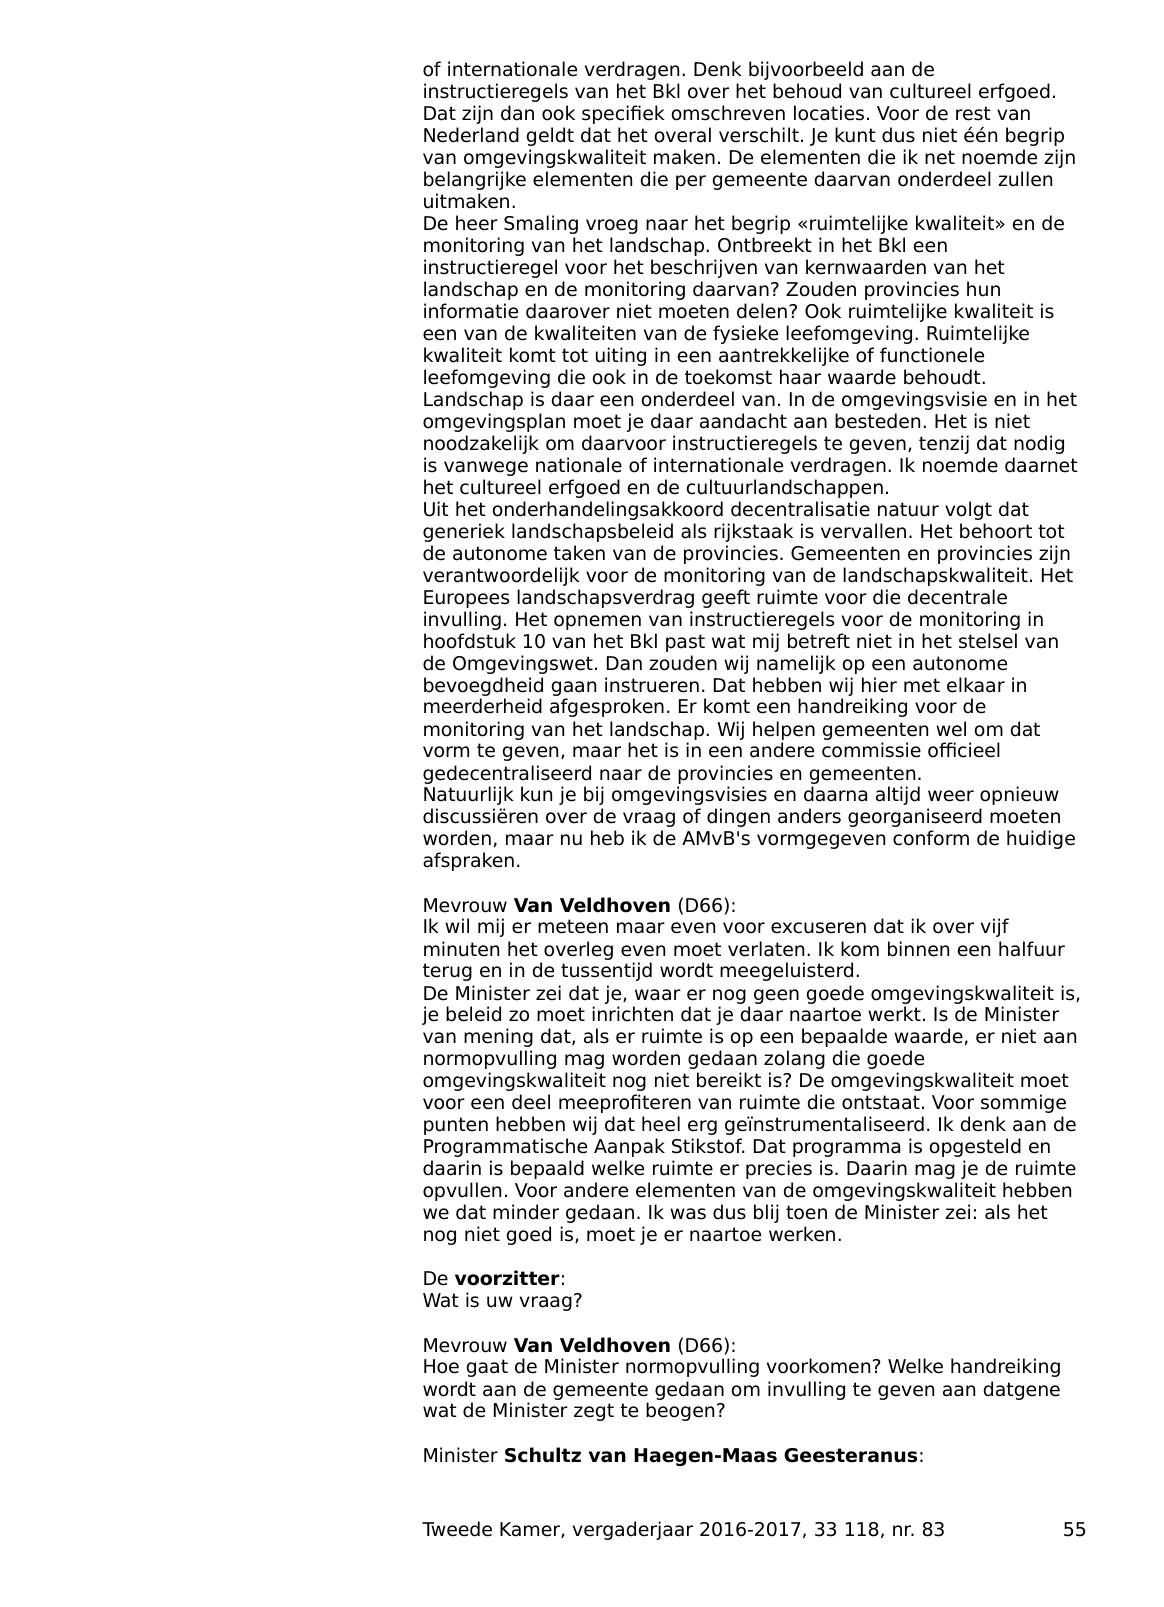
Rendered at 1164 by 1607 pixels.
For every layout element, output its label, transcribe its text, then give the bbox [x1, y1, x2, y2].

text De voorzitter: [422, 1268, 1087, 1290]
text Ik wil mij er meteen maar even voor excuseren dat ik over vijf minuten het overleg even moet verlaten. Ik kom binnen een halfuur terug en in de tussentijd wordt meegeluisterd. [422, 916, 1087, 982]
text Uit het onderhandelingsakkoord decentralisatie natuur volgt dat generiek landschapsbeleid als rijkstaak is vervallen. Het behoort tot de autonome taken van de provincies. Gemeenten en provincies zijn verantwoordelijk voor de monitoring van de landschapskwaliteit. Het Europees landschapsverdrag geeft ruimte voor die decentrale invulling. Het opnemen van instructieregels voor de monitoring in hoofdstuk 10 van het Bkl past wat mij betreft niet in het stelsel van de Omgevingswet. Dan zouden wij namelijk op een autonome bevoegdheid gaan instrueren. Dat hebben wij hier met elkaar in meerderheid afgesproken. Er komt een handreiking voor de monitoring van het landschap. Wij helpen gemeenten wel om dat vorm te geven, maar het is in een andere commissie officieel gedecentraliseerd naar de provincies en gemeenten. [422, 499, 1087, 784]
text Wat is uw vraag? [422, 1290, 1087, 1312]
text Mevrouw Van Veldhoven (D66): [422, 894, 1087, 916]
text De heer Smaling vroeg naar het begrip «ruimtelijke kwaliteit» en de monitoring van het landschap. Ontbreekt in het Bkl een instructieregel voor het beschrijven van kernwaarden van het landschap en de monitoring daarvan? Zouden provincies hun informatie daarover niet moeten delen? Ook ruimtelijke kwaliteit is een van de kwaliteiten van de fysieke leefomgeving. Ruimtelijke kwaliteit komt tot uiting in een aantrekkelijke of functionele leefomgeving die ook in de toekomst haar waarde behoudt. Landschap is daar een onderdeel van. In de omgevingsvisie en in het omgevingsplan moet je daar aandacht aan besteden. Het is niet noodzakelijk om daarvoor instructieregels te geven, tenzij dat nodig is vanwege nationale of internationale verdragen. Ik noemde daarnet het cultureel erfgoed en de cultuurlandschappen. [422, 213, 1087, 499]
text of internationale verdragen. Denk bijvoorbeeld aan de instructieregels van het Bkl over het behoud van cultureel erfgoed. Dat zijn dan ook specifiek omschreven locaties. Voor de rest van Nederland geldt dat het overal verschilt. Je kunt dus niet één begrip van omgevingskwaliteit maken. De elementen die ik net noemde zijn belangrijke elementen die per gemeente daarvan onderdeel zullen uitmaken. [422, 59, 1087, 213]
text Natuurlijk kun je bij omgevingsvisies en daarna altijd weer opnieuw discussiëren over de vraag of dingen anders georganiseerd moeten worden, maar nu heb ik de AMvB's vormgegeven conform de huidige afspraken. [422, 784, 1087, 872]
text Minister Schultz van Haegen-Maas Geesteranus: [422, 1444, 1087, 1467]
text Mevrouw Van Veldhoven (D66): [422, 1334, 1087, 1356]
text Hoe gaat de Minister normopvulling voorkomen? Welke handreiking wordt aan de gemeente gedaan om invulling te geven aan datgene wat de Minister zegt te beogen? [422, 1356, 1087, 1422]
text De Minister zei dat je, waar er nog geen goede omgevingskwaliteit is, je beleid zo moet inrichten dat je daar naartoe werkt. Is de Minister van mening dat, als er ruimte is op een bepaalde waarde, er niet aan normopvulling mag worden gedaan zolang die goede omgevingskwaliteit nog niet bereikt is? De omgevingskwaliteit moet voor een deel meeprofiteren van ruimte die ontstaat. Voor sommige punten hebben wij dat heel erg geïnstrumentaliseerd. Ik denk aan de Programmatische Aanpak Stikstof. Dat programma is opgesteld en daarin is bepaald welke ruimte er precies is. Daarin mag je de ruimte opvullen. Voor andere elementen van de omgevingskwaliteit hebben we dat minder gedaan. Ik was dus blij toen de Minister zei: als het nog niet goed is, moet je er naartoe werken. [422, 982, 1087, 1246]
